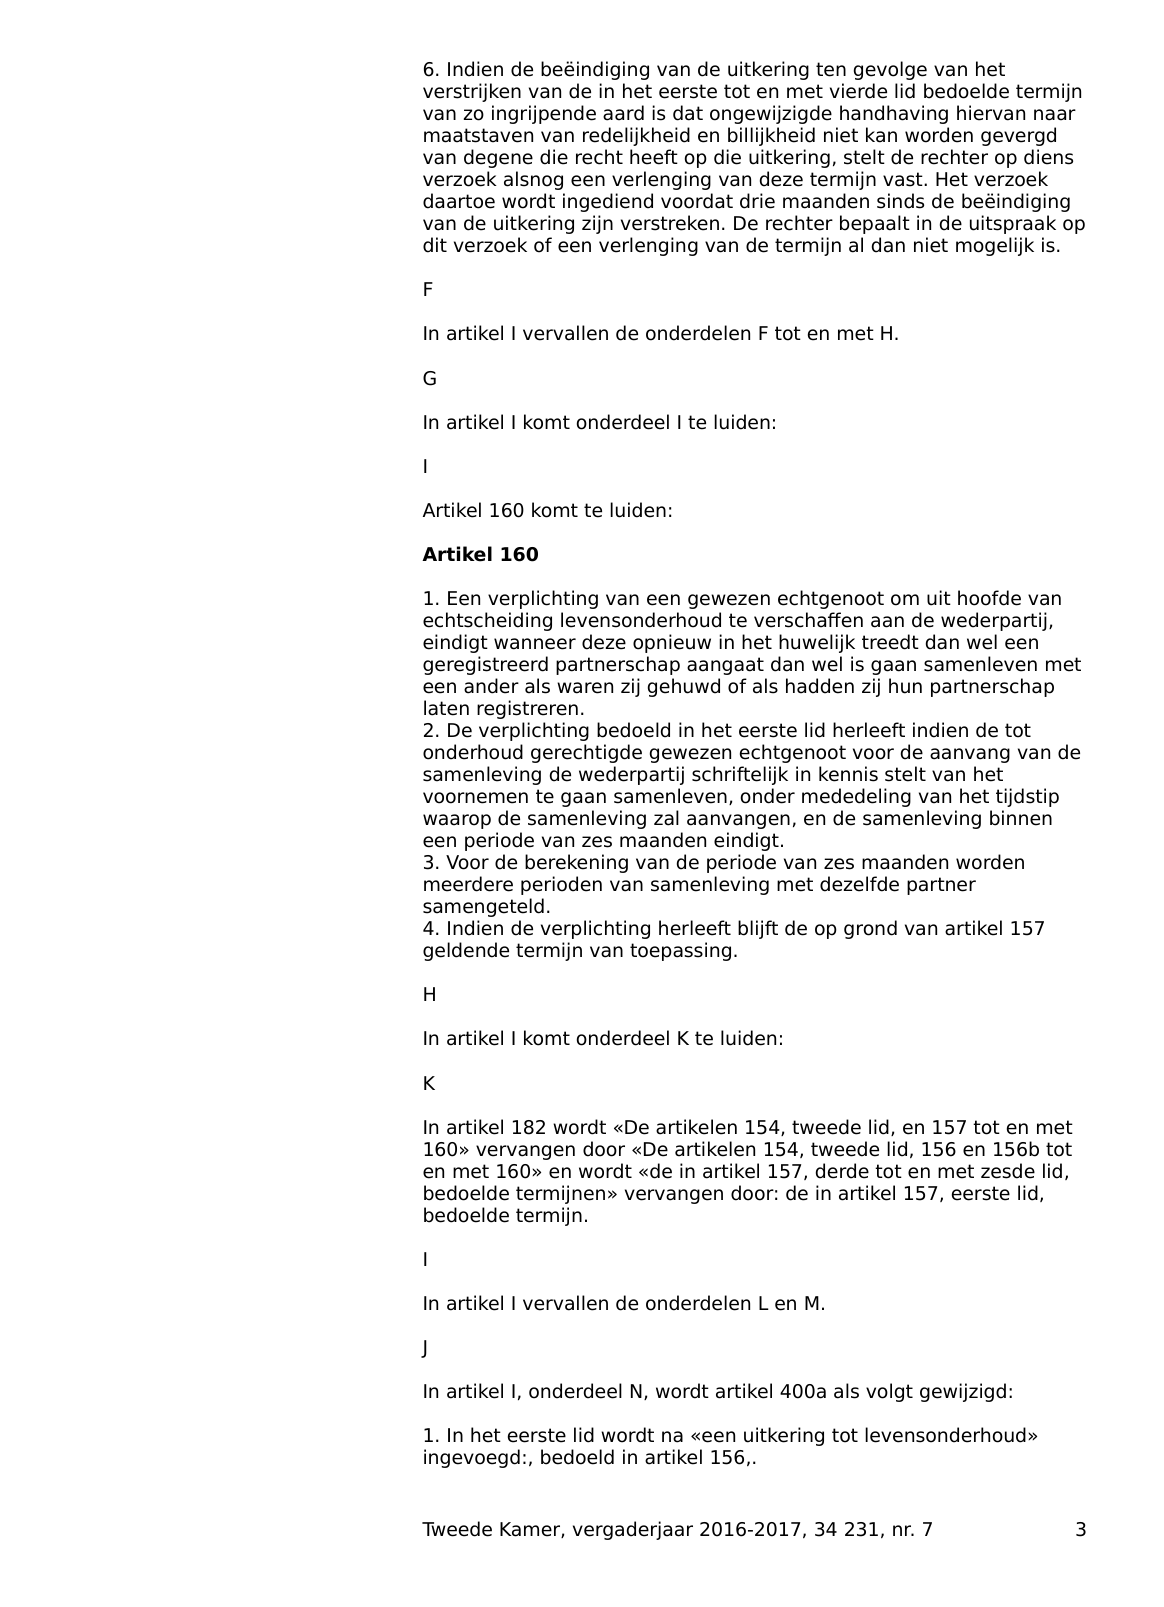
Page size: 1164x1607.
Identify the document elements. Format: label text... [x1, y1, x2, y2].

subtitle G [422, 367, 1087, 389]
subtitle F [422, 279, 1087, 301]
text In artikel I vervallen de onderdelen F tot en met H. [422, 323, 1087, 345]
subtitle J [422, 1337, 1087, 1359]
text In artikel 182 wordt «De artikelen 154, tweede lid, en 157 tot en met 160» vervangen door «De artikelen 154, tweede lid, 156 en 156b tot en met 160» en wordt «de in artikel 157, derde tot en met zesde lid, bedoelde termijnen» vervangen door: de in artikel 157, eerste lid, bedoelde termijn. [422, 1117, 1087, 1226]
text 4. Indien de verplichting herleeft blijft de op grond van artikel 157 geldende termijn van toepassing. [422, 918, 1087, 962]
text Artikel 160 komt te luiden: [422, 500, 1087, 522]
subtitle K [422, 1072, 1087, 1094]
text 6. Indien de beëindiging van de uitkering ten gevolge van het verstrijken van de in het eerste tot en met vierde lid bedoelde termijn van zo ingrijpende aard is dat ongewijzigde handhaving hiervan naar maatstaven van redelijkheid en billijkheid niet kan worden gevergd van degene die recht heeft op die uitkering, stelt de rechter op diens verzoek alsnog een verlenging van deze termijn vast. Het verzoek daartoe wordt ingediend voordat drie maanden sinds de beëindiging van de uitkering zijn verstreken. De rechter bepaalt in de uitspraak op dit verzoek of een verlenging van de termijn al dan niet mogelijk is. [422, 59, 1087, 257]
text In artikel I, onderdeel N, wordt artikel 400a als volgt gewijzigd: [422, 1381, 1087, 1403]
subtitle Artikel 160 [422, 544, 1087, 566]
text In artikel I vervallen de onderdelen L en M. [422, 1293, 1087, 1315]
text 3. Voor de berekening van de periode van zes maanden worden meerdere perioden van samenleving met dezelfde partner samengeteld. [422, 852, 1087, 918]
text 1. In het eerste lid wordt na «een uitkering tot levensonderhoud» ingevoegd:, bedoeld in artikel 156,. [422, 1425, 1087, 1469]
subtitle I [422, 456, 1087, 478]
text In artikel I komt onderdeel I te luiden: [422, 412, 1087, 433]
text 2. De verplichting bedoeld in het eerste lid herleeft indien de tot onderhoud gerechtigde gewezen echtgenoot voor de aanvang van de samenleving de wederpartij schriftelijk in kennis stelt van het voornemen te gaan samenleven, onder mededeling van het tijdstip waarop de samenleving zal aanvangen, en de samenleving binnen een periode van zes maanden eindigt. [422, 720, 1087, 852]
subtitle H [422, 984, 1087, 1006]
text 1. Een verplichting van een gewezen echtgenoot om uit hoofde van echtscheiding levensonderhoud te verschaffen aan de wederpartij, eindigt wanneer deze opnieuw in het huwelijk treedt dan wel een geregistreerd partnerschap aangaat dan wel is gaan samenleven met een ander als waren zij gehuwd of als hadden zij hun partnerschap laten registreren. [422, 588, 1087, 720]
subtitle I [422, 1249, 1087, 1271]
text In artikel I komt onderdeel K te luiden: [422, 1028, 1087, 1050]
